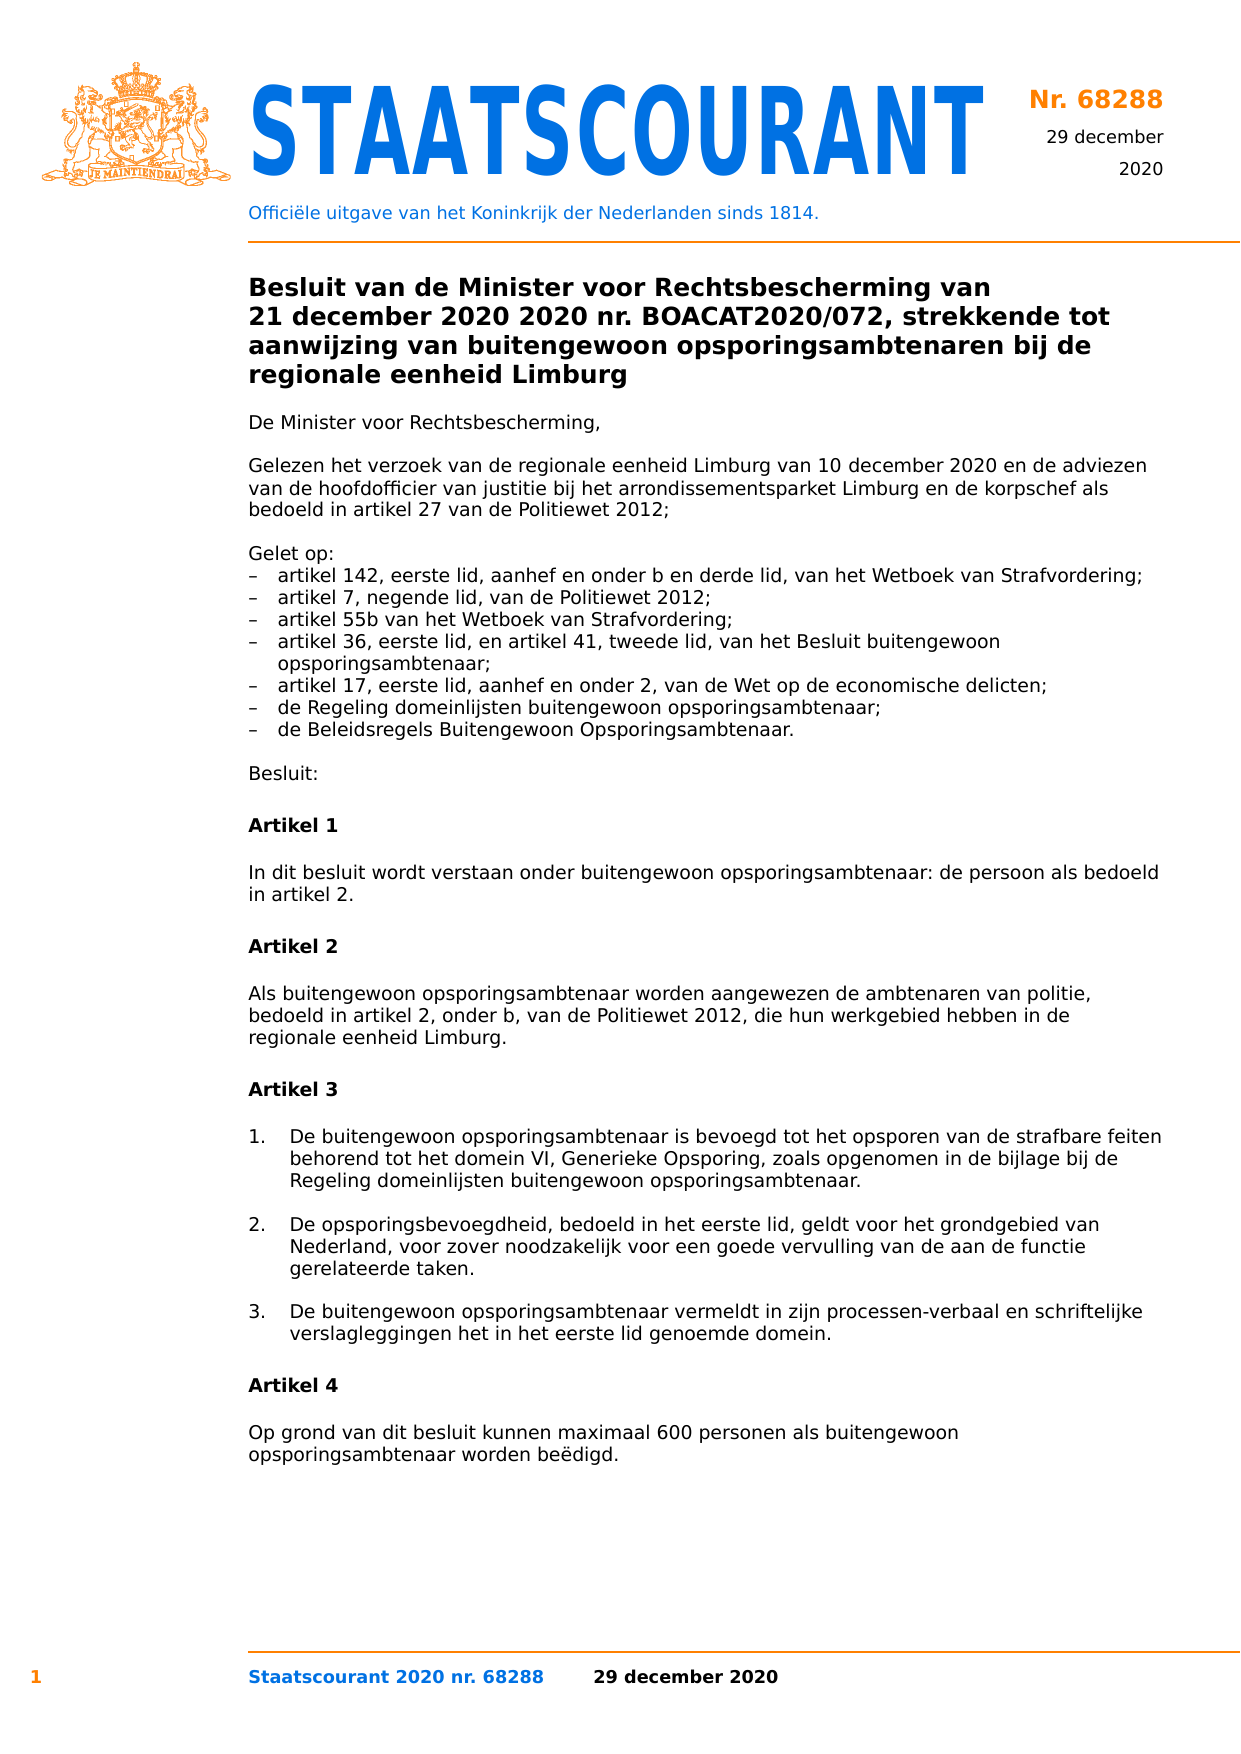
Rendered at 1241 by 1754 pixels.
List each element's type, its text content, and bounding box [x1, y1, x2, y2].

text – artikel 55b van het Wetboek van Strafvordering; [248, 609, 1163, 631]
text De Minister voor Rechtsbescherming, [248, 412, 1163, 433]
table_header Nr. 68288 [998, 62, 1240, 121]
text – artikel 36, eerste lid, en artikel 41, tweede lid, van het Besluit buitengewoon opsporingsambtenaar; [248, 631, 1163, 675]
text – de Regeling domeinlijsten buitengewoon opsporingsambtenaar; [248, 697, 1163, 719]
text – de Beleidsregels Buitengewoon Opsporingsambtenaar. [248, 719, 1163, 741]
subtitle Besluit van de Minister voor Rechtsbescherming van 21 december 2020 2020 nr. BOACAT2020/072, strekkende tot aanwijzing van buitengewoon opsporingsambtenaren bij de regionale eenheid Limburg [248, 273, 1163, 390]
table_header STAATSCOURANT [248, 62, 998, 203]
text 1. De buitengewoon opsporingsambtenaar is bevoegd tot het opsporen van de strafbare feiten behorend tot het domein VI, Generieke Opsporing, zoals opgenomen in de bijlage bij de Regeling domeinlijsten buitengewoon opsporingsambtenaar. [248, 1126, 1163, 1192]
table_cell 2020 [998, 153, 1240, 203]
text Als buitengewoon opsporingsambtenaar worden aangewezen de ambtenaren van politie, bedoeld in artikel 2, onder b, van de Politiewet 2012, die hun werkgebied hebben in de regionale eenheid Limburg. [248, 983, 1163, 1049]
table_header [25, 62, 248, 241]
text – artikel 142, eerste lid, aanhef en onder b en derde lid, van het Wetboek van Strafvordering; [248, 565, 1163, 587]
table_cell 29 december [998, 121, 1240, 153]
text In dit besluit wordt verstaan onder buitengewoon opsporingsambtenaar: de persoon als bedoeld in artikel 2. [248, 862, 1163, 906]
picture [41, 62, 231, 186]
text Besluit: [248, 763, 1163, 785]
text 3. De buitengewoon opsporingsambtenaar vermeldt in zijn processen-verbaal en schriftelijke verslagleggingen het in het eerste lid genoemde domein. [248, 1301, 1163, 1345]
text Gelezen het verzoek van de regionale eenheid Limburg van 10 december 2020 en de adviezen van de hoofdofficier van justitie bij het arrondissementsparket Limburg en de korpschef als bedoeld in artikel 27 van de Politiewet 2012; [248, 455, 1163, 521]
text – artikel 17, eerste lid, aanhef en onder 2, van de Wet op de economische delicten; [248, 675, 1163, 697]
subtitle Artikel 1 [248, 815, 1163, 837]
table_cell Officiële uitgave van het Koninkrijk der Nederlanden sinds 1814. [248, 203, 1240, 241]
text 2. De opsporingsbevoegdheid, bedoeld in het eerste lid, geldt voor het grondgebied van Nederland, voor zover noodzakelijk voor een goede vervulling van de aan de functie gerelateerde taken. [248, 1213, 1163, 1279]
text Gelet op: [248, 543, 1163, 565]
subtitle Artikel 3 [248, 1079, 1163, 1101]
text Op grond van dit besluit kunnen maximaal 600 personen als buitengewoon opsporingsambtenaar worden beëdigd. [248, 1422, 1163, 1466]
subtitle Artikel 4 [248, 1375, 1163, 1397]
subtitle Artikel 2 [248, 936, 1163, 958]
text – artikel 7, negende lid, van de Politiewet 2012; [248, 587, 1163, 609]
